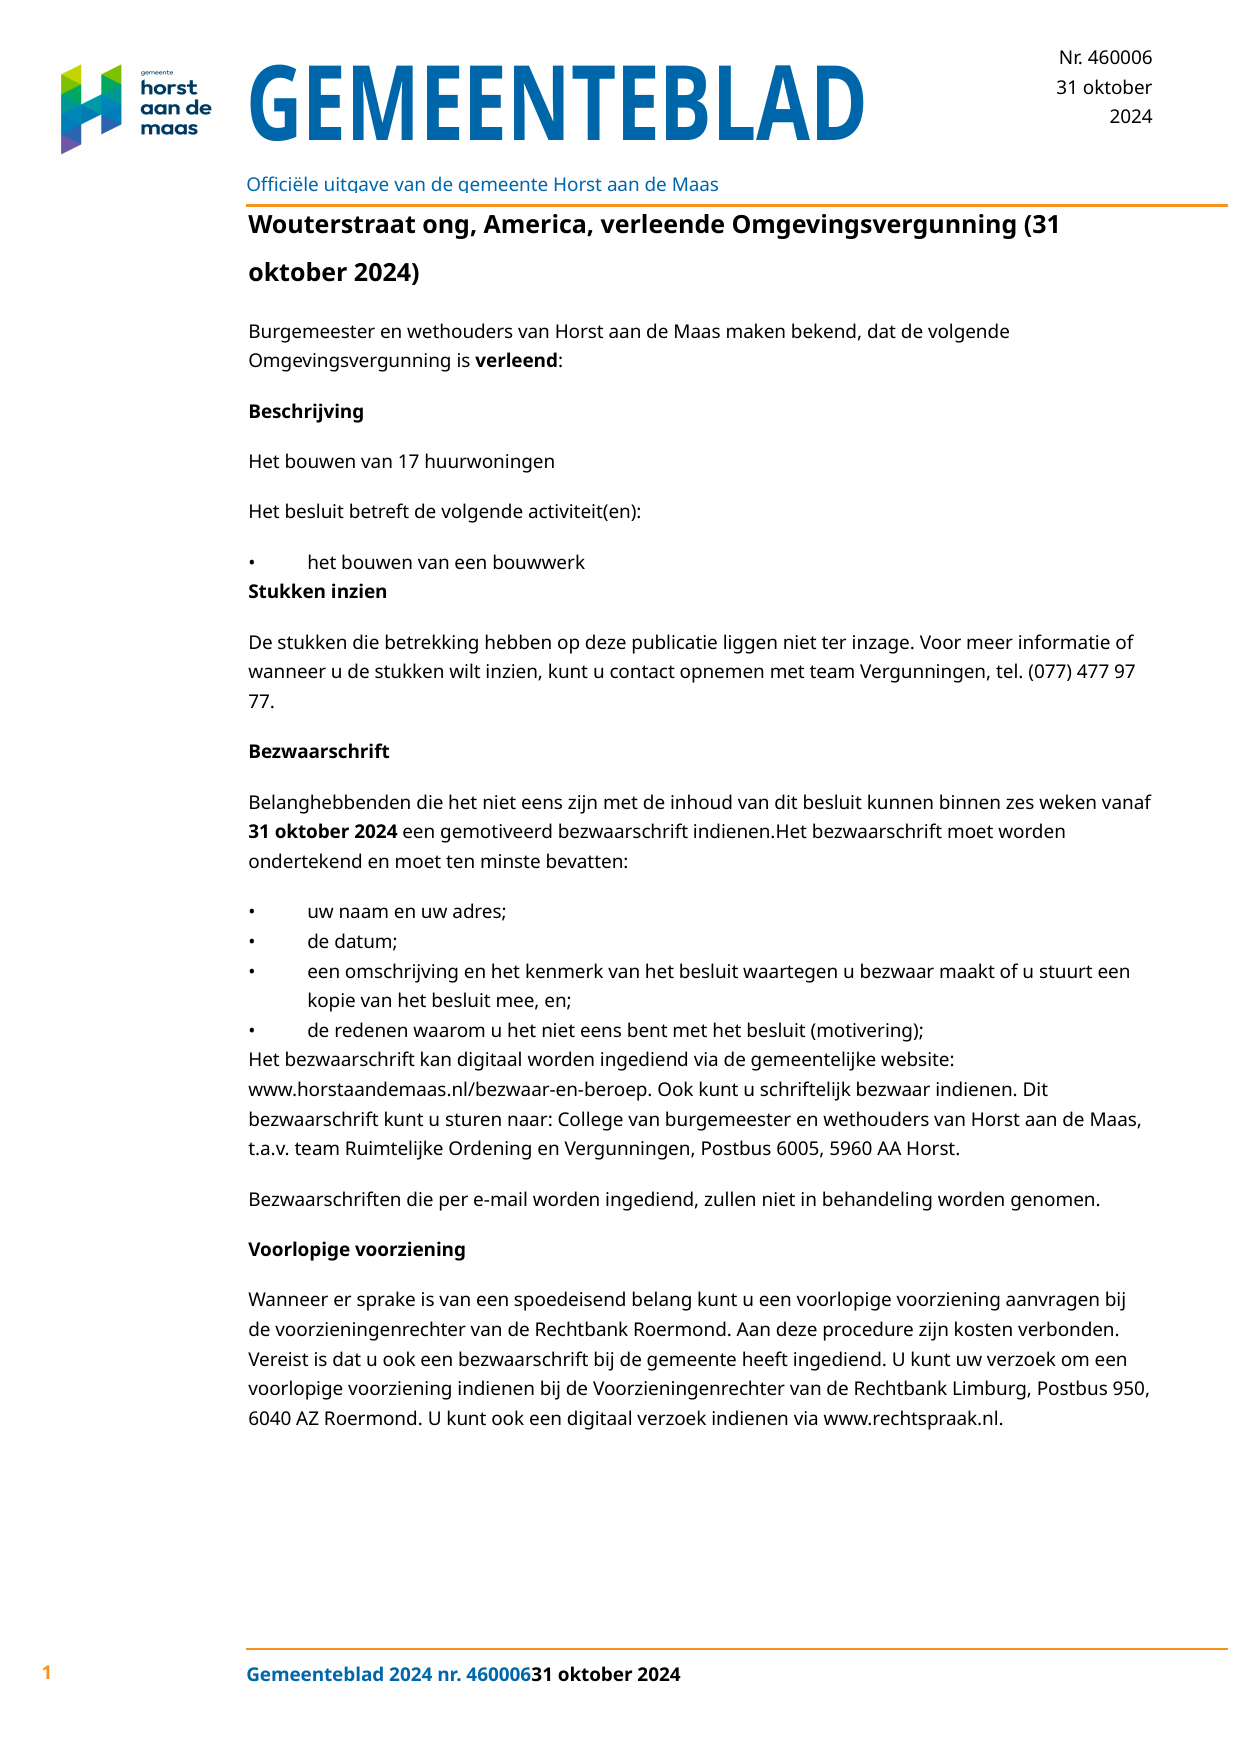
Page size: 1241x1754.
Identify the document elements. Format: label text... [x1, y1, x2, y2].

text Burgemeester en wethouders van Horst aan de Maas maken bekend, dat de volgende Omgevingsvergunning is verleend: [248, 318, 1152, 373]
list de datum; [248, 928, 1152, 954]
list de redenen waarom u het niet eens bent met het besluit (motivering); [248, 1017, 1152, 1043]
text Belanghebbenden die het niet eens zijn met de inhoud van dit besluit kunnen binnen zes weken vanaf 31 oktober 2024 een gemotiveerd bezwaarschrift indienen.Het bezwaarschrift moet worden ondertekend en moet ten minste bevatten: [248, 789, 1152, 874]
list het bouwen van een bouwwerk [248, 549, 1152, 575]
text Voorlopige voorziening [248, 1236, 1152, 1262]
text De stukken die betrekking hebben op deze publicatie liggen niet ter inzage. Voor meer informatie of wanneer u de stukken wilt inzien, kunt u contact opnemen met team Vergunningen, tel. (077) 477 97 77. [248, 629, 1152, 714]
text Bezwaarschrift [248, 739, 1152, 764]
text Het bezwaarschrift kan digitaal worden ingediend via de gemeentelijke website: www.horstaandemaas.nl/bezwaar-en-beroep. Ook kunt u schriftelijk bezwaar indienen. Dit bezwaarschrift kunt u sturen naar: College van burgemeester en wethouders van Horst aan de Maas, t.a.v. team Ruimtelijke Ordening en Vergunningen, Postbus 6005, 5960 AA Horst. [248, 1047, 1152, 1161]
text Het bouwen van 17 huurwoningen [248, 448, 1152, 474]
text Wouterstraat ong, America, verleende Omgevingsvergunning (31 oktober 2024) [248, 207, 1152, 288]
list een omschrijving en het kenmerk van het besluit waartegen u bezwaar maakt of u stuurt een kopie van het besluit mee, en; [248, 958, 1152, 1013]
text Beschrijving [248, 398, 1152, 424]
text Bezwaarschriften die per e-mail worden ingediend, zullen niet in behandeling worden genomen. [248, 1186, 1152, 1212]
text Het besluit betreft de volgende activiteit(en): [248, 499, 1152, 524]
list uw naam en uw adres; [248, 899, 1152, 924]
picture [41, 47, 231, 172]
text Stukken inzien [248, 579, 1152, 604]
text Wanneer er sprake is van een spoedeisend belang kunt u een voorlopige voorziening aanvragen bij de voorzieningenrechter van de Rechtbank Roermond. Aan deze procedure zijn kosten verbonden. Vereist is dat u ook een bezwaarschrift bij de gemeente heeft ingediend. U kunt uw verzoek om een voorlopige voorziening indienen bij de Voorzieningenrechter van de Rechtbank Limburg, Postbus 950, 6040 AZ Roermond. U kunt ook een digitaal verzoek indienen via www.rechtspraak.nl. [248, 1287, 1152, 1431]
